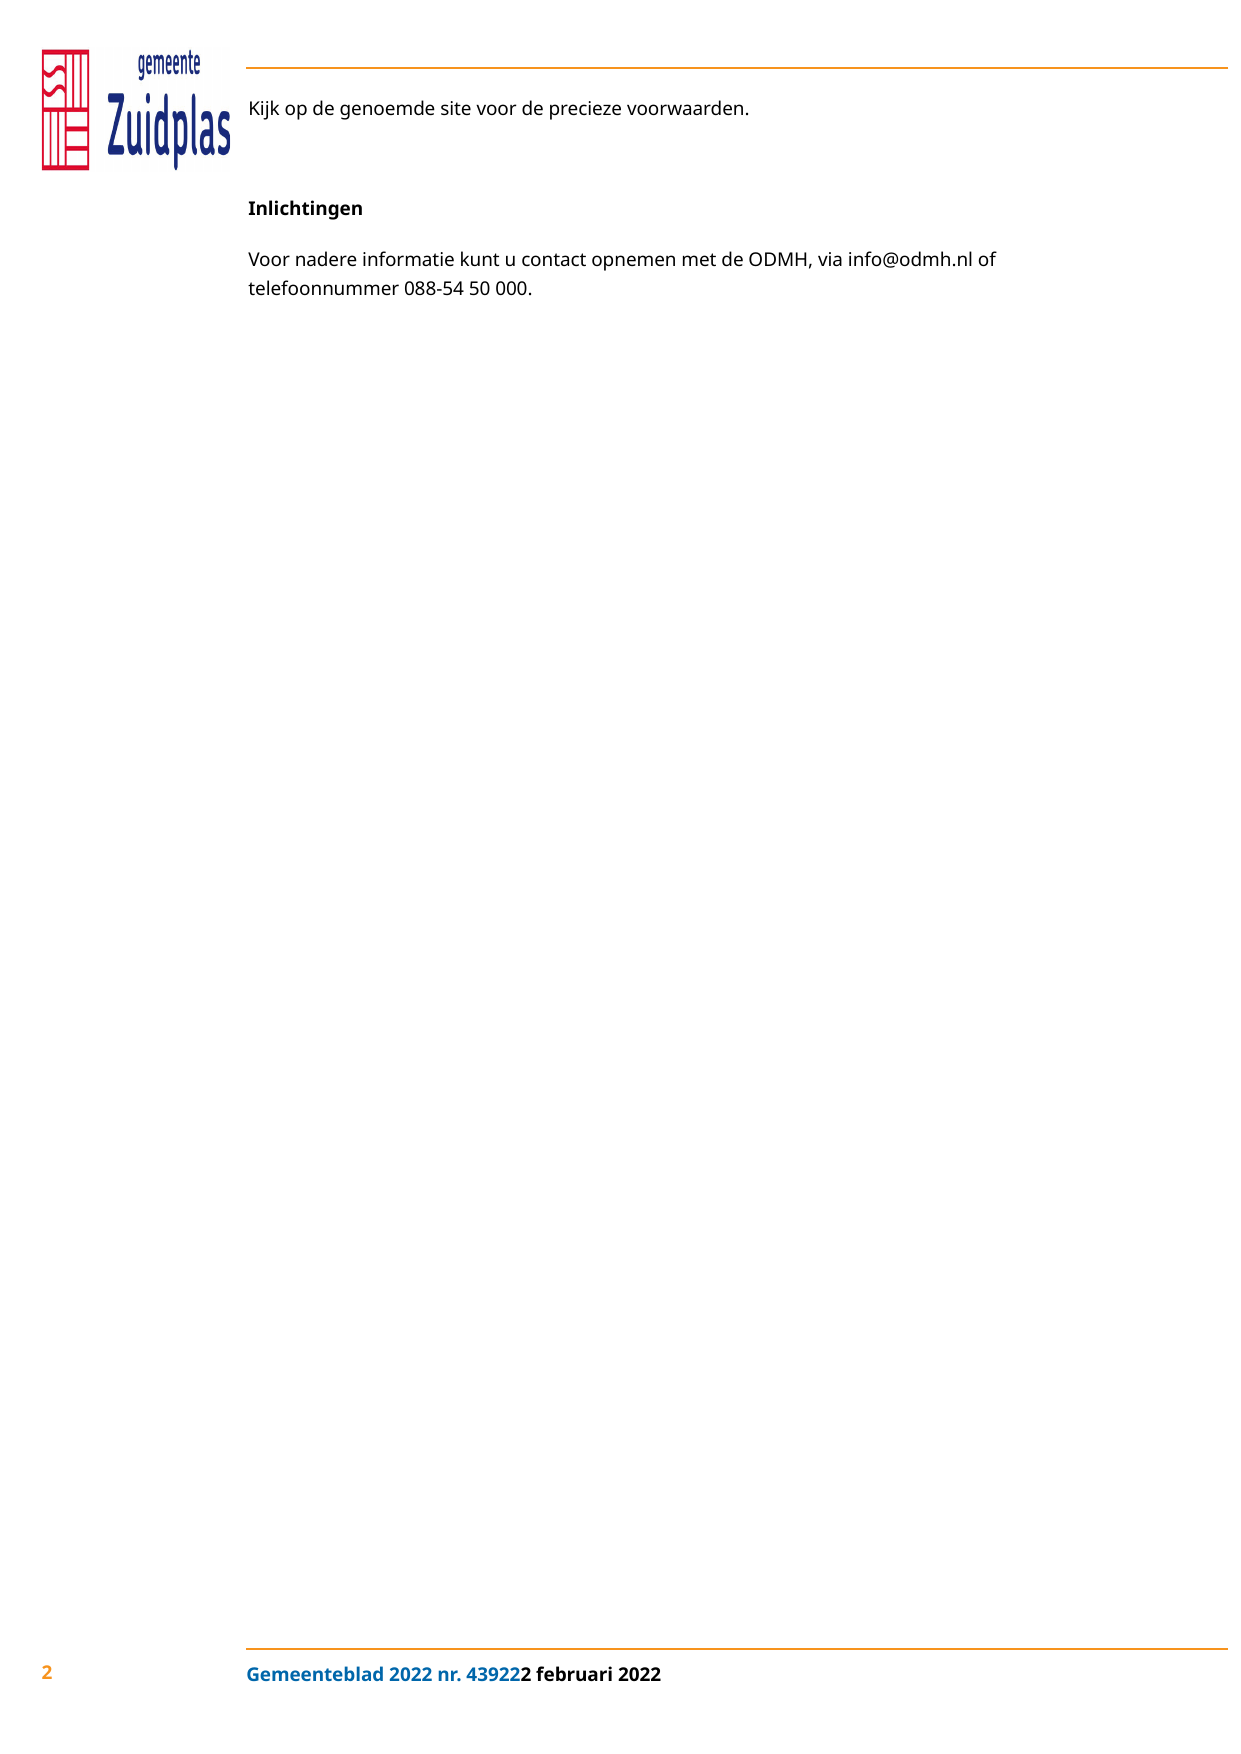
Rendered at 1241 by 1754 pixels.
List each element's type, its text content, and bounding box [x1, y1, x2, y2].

text Kijk op de genoemde site voor de precieze voorwaarden. [248, 95, 1152, 121]
text Inlichtingen [248, 196, 1152, 221]
text Voor nadere informatie kunt u contact opnemen met de ODMH, via info@odmh.nl of telefoonnummer 088-54 50 000. [248, 246, 1152, 301]
picture [41, 47, 231, 172]
